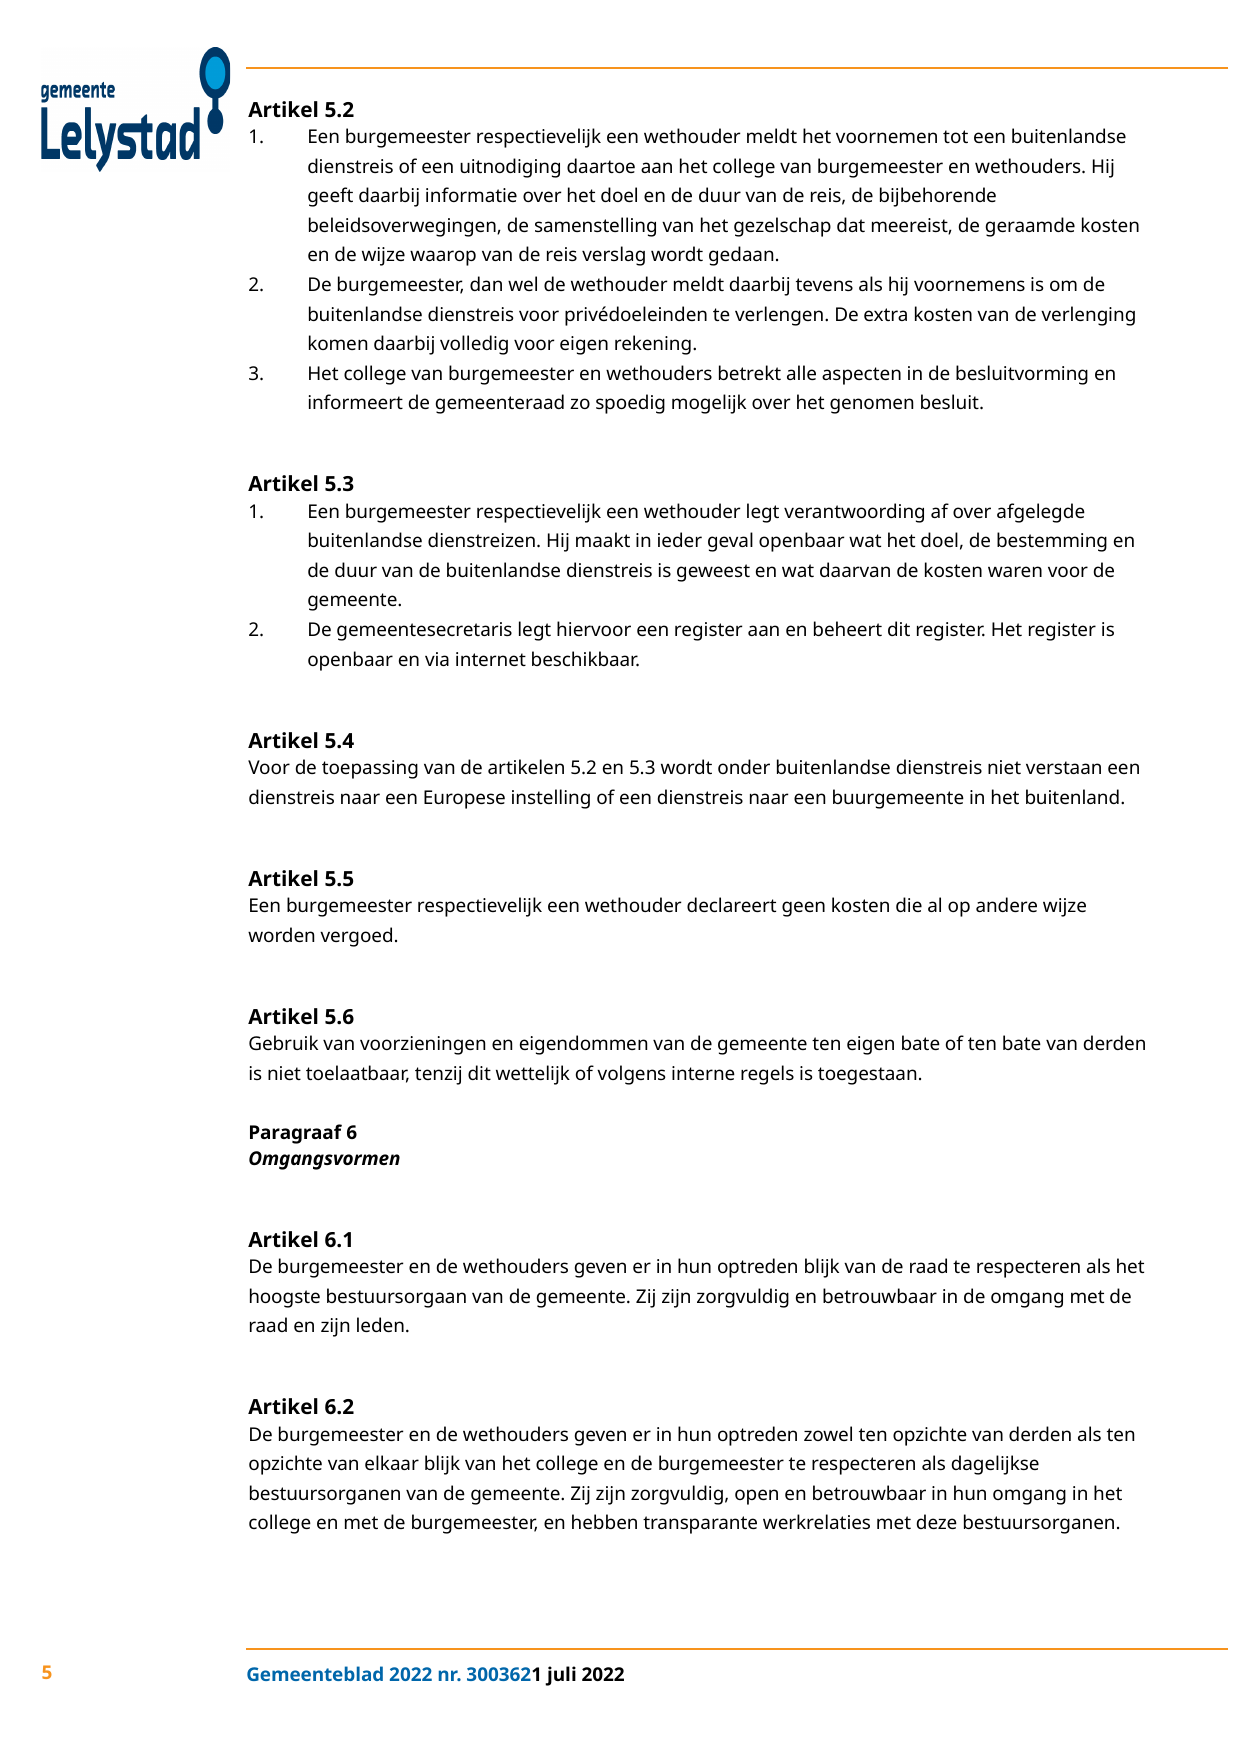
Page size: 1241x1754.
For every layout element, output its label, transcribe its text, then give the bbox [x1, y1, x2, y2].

text Artikel 5.5 [248, 864, 1152, 892]
text Artikel 5.4 [248, 726, 1152, 754]
text De burgemeester en de wethouders geven er in hun optreden blijk van de raad te respecteren als het hoogste bestuursorgaan van de gemeente. Zij zijn zorgvuldig en betrouwbaar in de omgang met de raad en zijn leden. [248, 1253, 1152, 1338]
text Artikel 5.6 [248, 1002, 1152, 1030]
text Omgangsvormen [248, 1145, 1152, 1171]
list De burgemeester, dan wel de wethouder meldt daarbij tevens als hij voornemens is om de buitenlandse dienstreis voor privédoeleinden te verlengen. De extra kosten van de verlenging komen daarbij volledig voor eigen rekening. [248, 271, 1152, 356]
text Artikel 6.1 [248, 1225, 1152, 1253]
picture [41, 47, 231, 172]
text Paragraaf 6 [248, 1119, 1152, 1145]
text Een burgemeester respectievelijk een wethouder declareert geen kosten die al op andere wijze worden vergoed. [248, 892, 1152, 948]
text Artikel 5.2 [248, 95, 1152, 123]
text Artikel 5.3 [248, 469, 1152, 498]
text Voor de toepassing van de artikelen 5.2 en 5.3 wordt onder buitenlandse dienstreis niet verstaan een dienstreis naar een Europese instelling of een dienstreis naar een buurgemeente in het buitenland. [248, 754, 1152, 809]
text De burgemeester en de wethouders geven er in hun optreden zowel ten opzichte van derden als ten opzichte van elkaar blijk van het college en de burgemeester te respecteren als dagelijkse bestuursorganen van de gemeente. Zij zijn zorgvuldig, open en betrouwbaar in hun omgang in het college en met de burgemeester, en hebben transparante werkrelaties met deze bestuursorganen. [248, 1421, 1152, 1535]
list Het college van burgemeester en wethouders betrekt alle aspecten in de besluitvorming en informeert de gemeenteraad zo spoedig mogelijk over het genomen besluit. [248, 360, 1152, 415]
text Artikel 6.2 [248, 1392, 1152, 1421]
list Een burgemeester respectievelijk een wethouder legt verantwoording af over afgelegde buitenlandse dienstreizen. Hij maakt in ieder geval openbaar wat het doel, de bestemming en de duur van de buitenlandse dienstreis is geweest en wat daarvan de kosten waren voor de gemeente. [248, 498, 1152, 612]
list Een burgemeester respectievelijk een wethouder meldt het voornemen tot een buitenlandse dienstreis of een uitnodiging daartoe aan het college van burgemeester en wethouders. Hij geeft daarbij informatie over het doel en de duur van de reis, de bijbehorende beleidsoverwegingen, de samenstelling van het gezelschap dat meereist, de geraamde kosten en de wijze waarop van de reis verslag wordt gedaan. [248, 123, 1152, 267]
list De gemeentesecretaris legt hiervoor een register aan en beheert dit register. Het register is openbaar en via internet beschikbaar. [248, 616, 1152, 672]
text Gebruik van voorzieningen en eigendommen van de gemeente ten eigen bate of ten bate van derden is niet toelaatbaar, tenzij dit wettelijk of volgens interne regels is toegestaan. [248, 1030, 1152, 1086]
